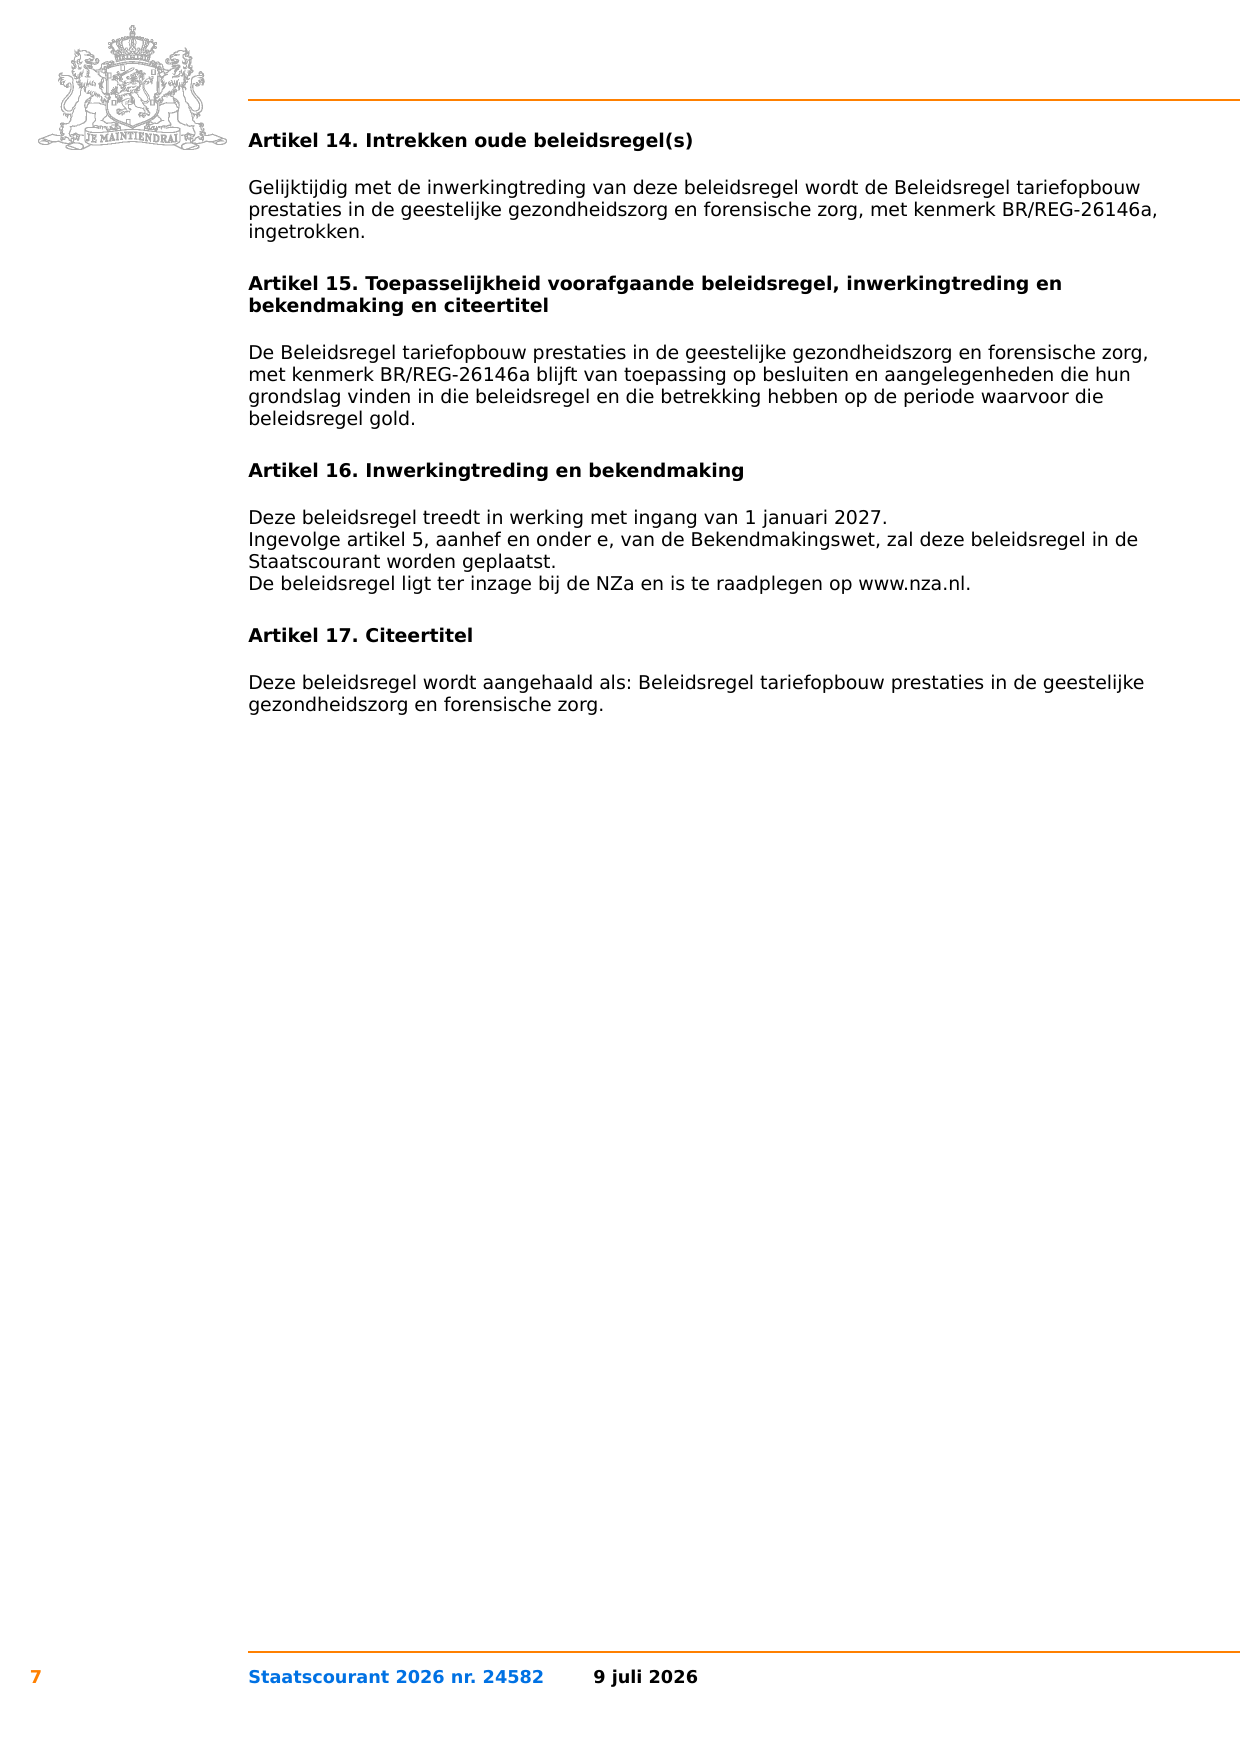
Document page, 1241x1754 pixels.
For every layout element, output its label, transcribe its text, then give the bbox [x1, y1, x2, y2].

subtitle Artikel 17. Citeertitel [248, 624, 1163, 647]
subtitle Artikel 14. Intrekken oude beleidsregel(s) [248, 130, 1163, 152]
picture [38, 25, 227, 150]
text Gelijktijdig met de inwerkingtreding van deze beleidsregel wordt de Beleidsregel tariefopbouw prestaties in de geestelijke gezondheidszorg en forensische zorg, met kenmerk BR/REG-26146a, ingetrokken. [248, 177, 1163, 243]
subtitle Artikel 16. Inwerkingtreding en bekendmaking [248, 460, 1163, 482]
text Deze beleidsregel wordt aangehaald als: Beleidsregel tariefopbouw prestaties in de geestelijke gezondheidszorg en forensische zorg. [248, 672, 1163, 716]
subtitle Artikel 15. Toepasselijkheid voorafgaande beleidsregel, inwerkingtreding en bekendmaking en citeertitel [248, 273, 1163, 317]
text De Beleidsregel tariefopbouw prestaties in de geestelijke gezondheidszorg en forensische zorg, met kenmerk BR/REG-26146a blijft van toepassing op besluiten en aangelegenheden die hun grondslag vinden in die beleidsregel en die betrekking hebben op de periode waarvoor die beleidsregel gold. [248, 342, 1163, 430]
text Ingevolge artikel 5, aanhef en onder e, van de Bekendmakingswet, zal deze beleidsregel in de Staatscourant worden geplaatst. [248, 529, 1163, 573]
text Deze beleidsregel treedt in werking met ingang van 1 januari 2027. [248, 507, 1163, 529]
text De beleidsregel ligt ter inzage bij de NZa en is te raadplegen op www.nza.nl. [248, 573, 1163, 594]
